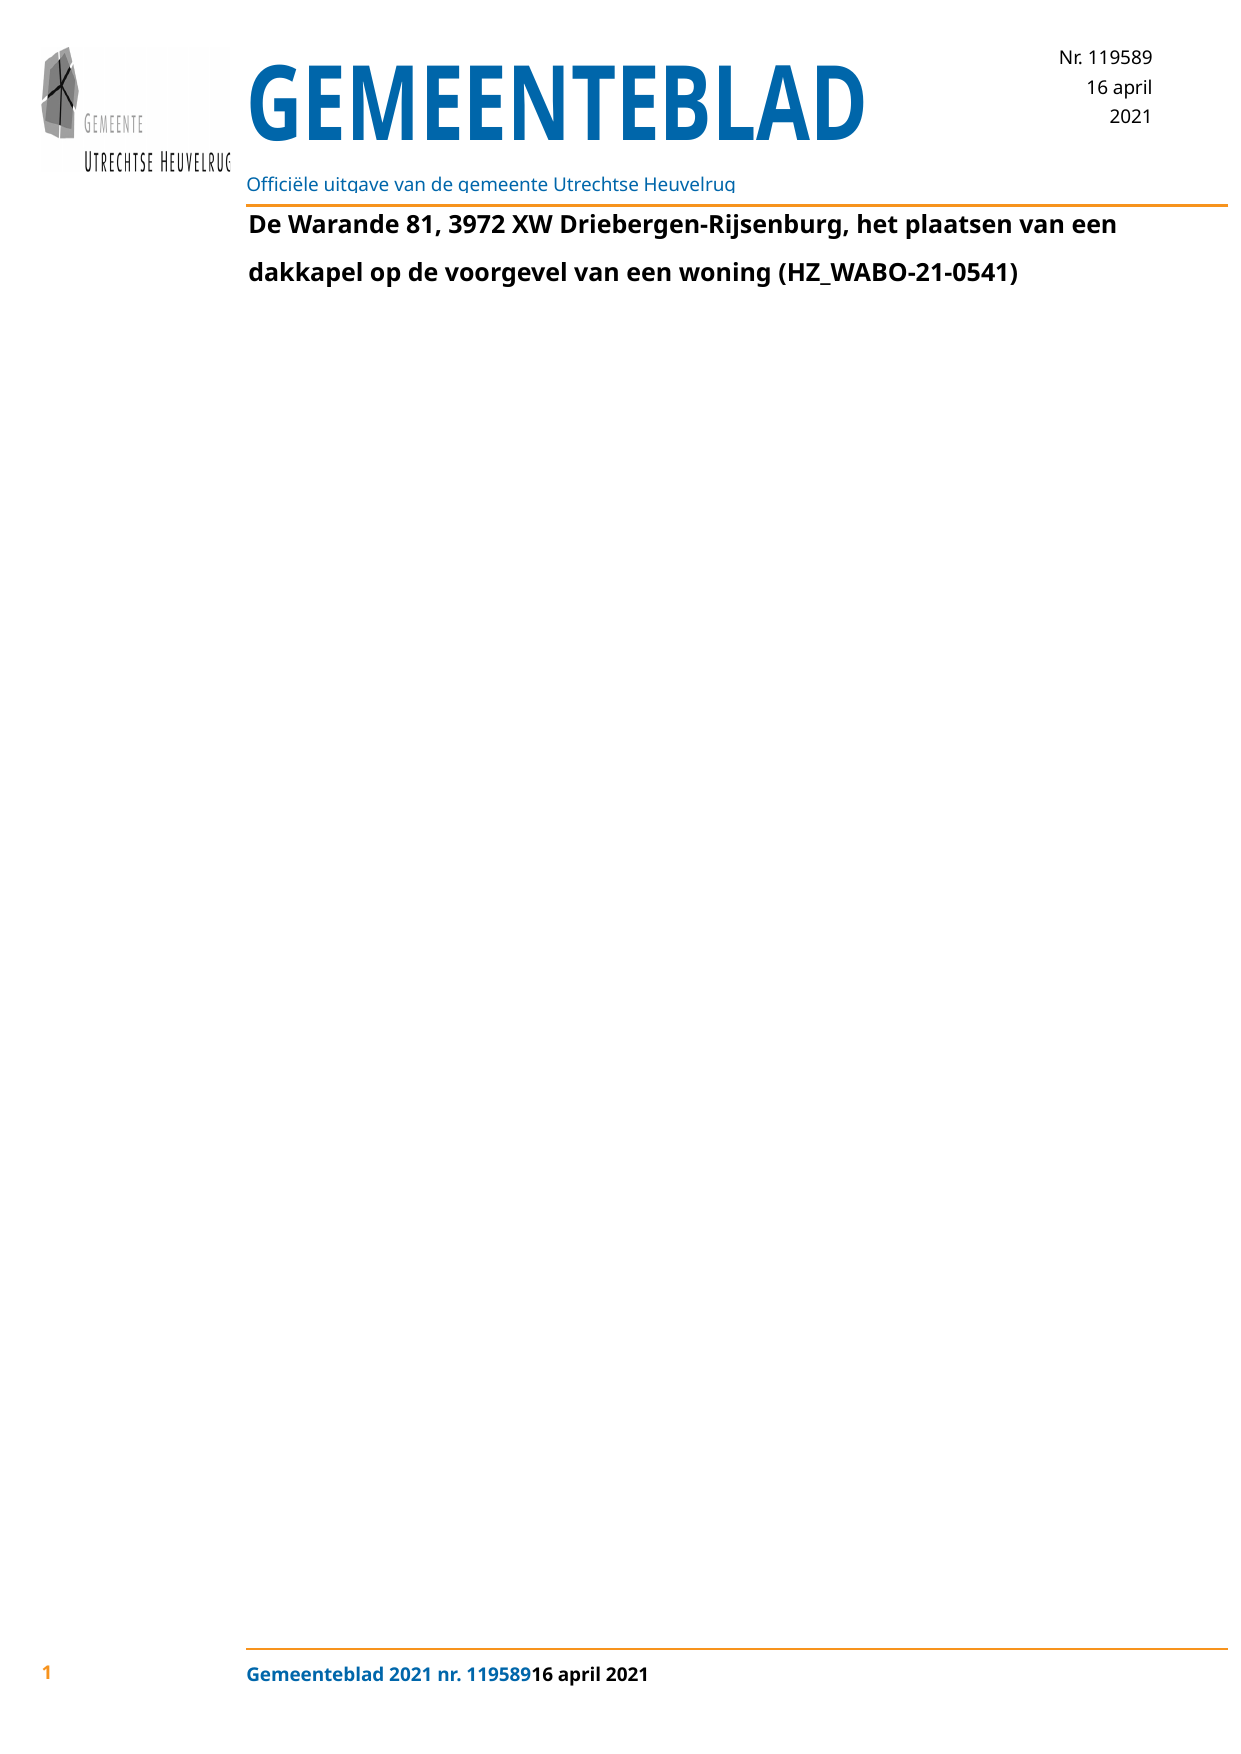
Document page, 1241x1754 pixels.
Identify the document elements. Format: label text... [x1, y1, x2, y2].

picture [41, 47, 231, 172]
text De Warande 81, 3972 XW Driebergen-Rijsenburg, het plaatsen van een dakkapel op de voorgevel van een woning (HZ_WABO-21-0541) [248, 207, 1152, 288]
